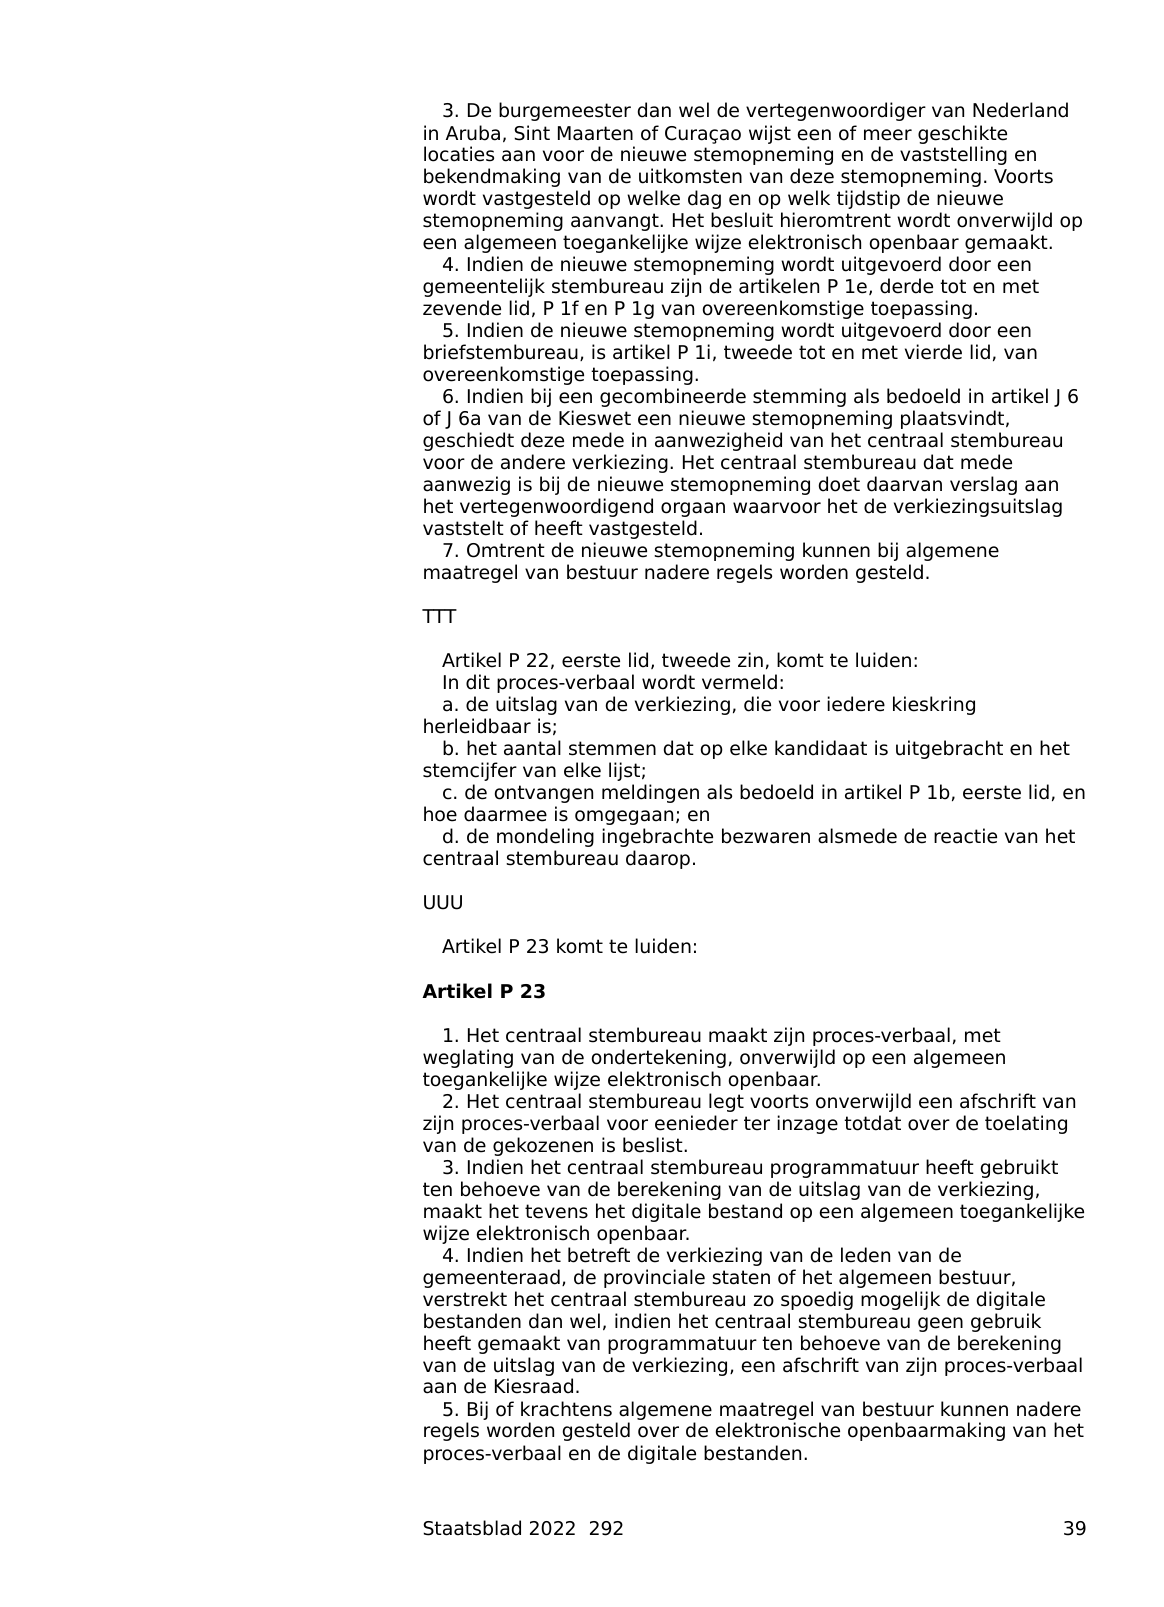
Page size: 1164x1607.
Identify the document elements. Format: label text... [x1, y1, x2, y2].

text In dit proces-verbaal wordt vermeld: [422, 672, 1087, 694]
text 7. Omtrent de nieuwe stemopneming kunnen bij algemene maatregel van bestuur nadere regels worden gesteld. [422, 540, 1087, 584]
text 6. Indien bij een gecombineerde stemming als bedoeld in artikel J 6 of J 6a van de Kieswet een nieuwe stemopneming plaatsvindt, geschiedt deze mede in aanwezigheid van het centraal stembureau voor de andere verkiezing. Het centraal stembureau dat mede aanwezig is bij de nieuwe stemopneming doet daarvan verslag aan het vertegenwoordigend orgaan waarvoor het de verkiezingsuitslag vaststelt of heeft vastgesteld. [422, 386, 1087, 540]
text TTT [422, 606, 1087, 628]
text 5. Bij of krachtens algemene maatregel van bestuur kunnen nadere regels worden gesteld over de elektronische openbaarmaking van het proces-verbaal en de digitale bestanden. [422, 1398, 1087, 1464]
text 4. Indien de nieuwe stemopneming wordt uitgevoerd door een gemeentelijk stembureau zijn de artikelen P 1e, derde tot en met zevende lid, P 1f en P 1g van overeenkomstige toepassing. [422, 254, 1087, 320]
text b. het aantal stemmen dat op elke kandidaat is uitgebracht en het stemcijfer van elke lijst; [422, 738, 1087, 782]
text 2. Het centraal stembureau legt voorts onverwijld een afschrift van zijn proces-verbaal voor eenieder ter inzage totdat over de toelating van de gekozenen is beslist. [422, 1091, 1087, 1157]
subtitle Artikel P 23 [422, 981, 1087, 1003]
text 3. De burgemeester dan wel de vertegenwoordiger van Nederland in Aruba, Sint Maarten of Curaçao wijst een of meer geschikte locaties aan voor de nieuwe stemopneming en de vaststelling en bekendmaking van de uitkomsten van deze stemopneming. Voorts wordt vastgesteld op welke dag en op welk tijdstip de nieuwe stemopneming aanvangt. Het besluit hieromtrent wordt onverwijld op een algemeen toegankelijke wijze elektronisch openbaar gemaakt. [422, 100, 1087, 254]
text 4. Indien het betreft de verkiezing van de leden van de gemeenteraad, de provinciale staten of het algemeen bestuur, verstrekt het centraal stembureau zo spoedig mogelijk de digitale bestanden dan wel, indien het centraal stembureau geen gebruik heeft gemaakt van programmatuur ten behoeve van de berekening van de uitslag van de verkiezing, een afschrift van zijn proces-verbaal aan de Kiesraad. [422, 1244, 1087, 1398]
text a. de uitslag van de verkiezing, die voor iedere kieskring herleidbaar is; [422, 694, 1087, 738]
text Artikel P 23 komt te luiden: [422, 936, 1087, 958]
text UUU [422, 892, 1087, 914]
text 1. Het centraal stembureau maakt zijn proces-verbaal, met weglating van de ondertekening, onverwijld op een algemeen toegankelijke wijze elektronisch openbaar. [422, 1025, 1087, 1091]
text 5. Indien de nieuwe stemopneming wordt uitgevoerd door een briefstembureau, is artikel P 1i, tweede tot en met vierde lid, van overeenkomstige toepassing. [422, 320, 1087, 386]
text c. de ontvangen meldingen als bedoeld in artikel P 1b, eerste lid, en hoe daarmee is omgegaan; en [422, 782, 1087, 826]
text Artikel P 22, eerste lid, tweede zin, komt te luiden: [422, 650, 1087, 672]
text 3. Indien het centraal stembureau programmatuur heeft gebruikt ten behoeve van de berekening van de uitslag van de verkiezing, maakt het tevens het digitale bestand op een algemeen toegankelijke wijze elektronisch openbaar. [422, 1157, 1087, 1244]
text d. de mondeling ingebrachte bezwaren alsmede de reactie van het centraal stembureau daarop. [422, 826, 1087, 870]
